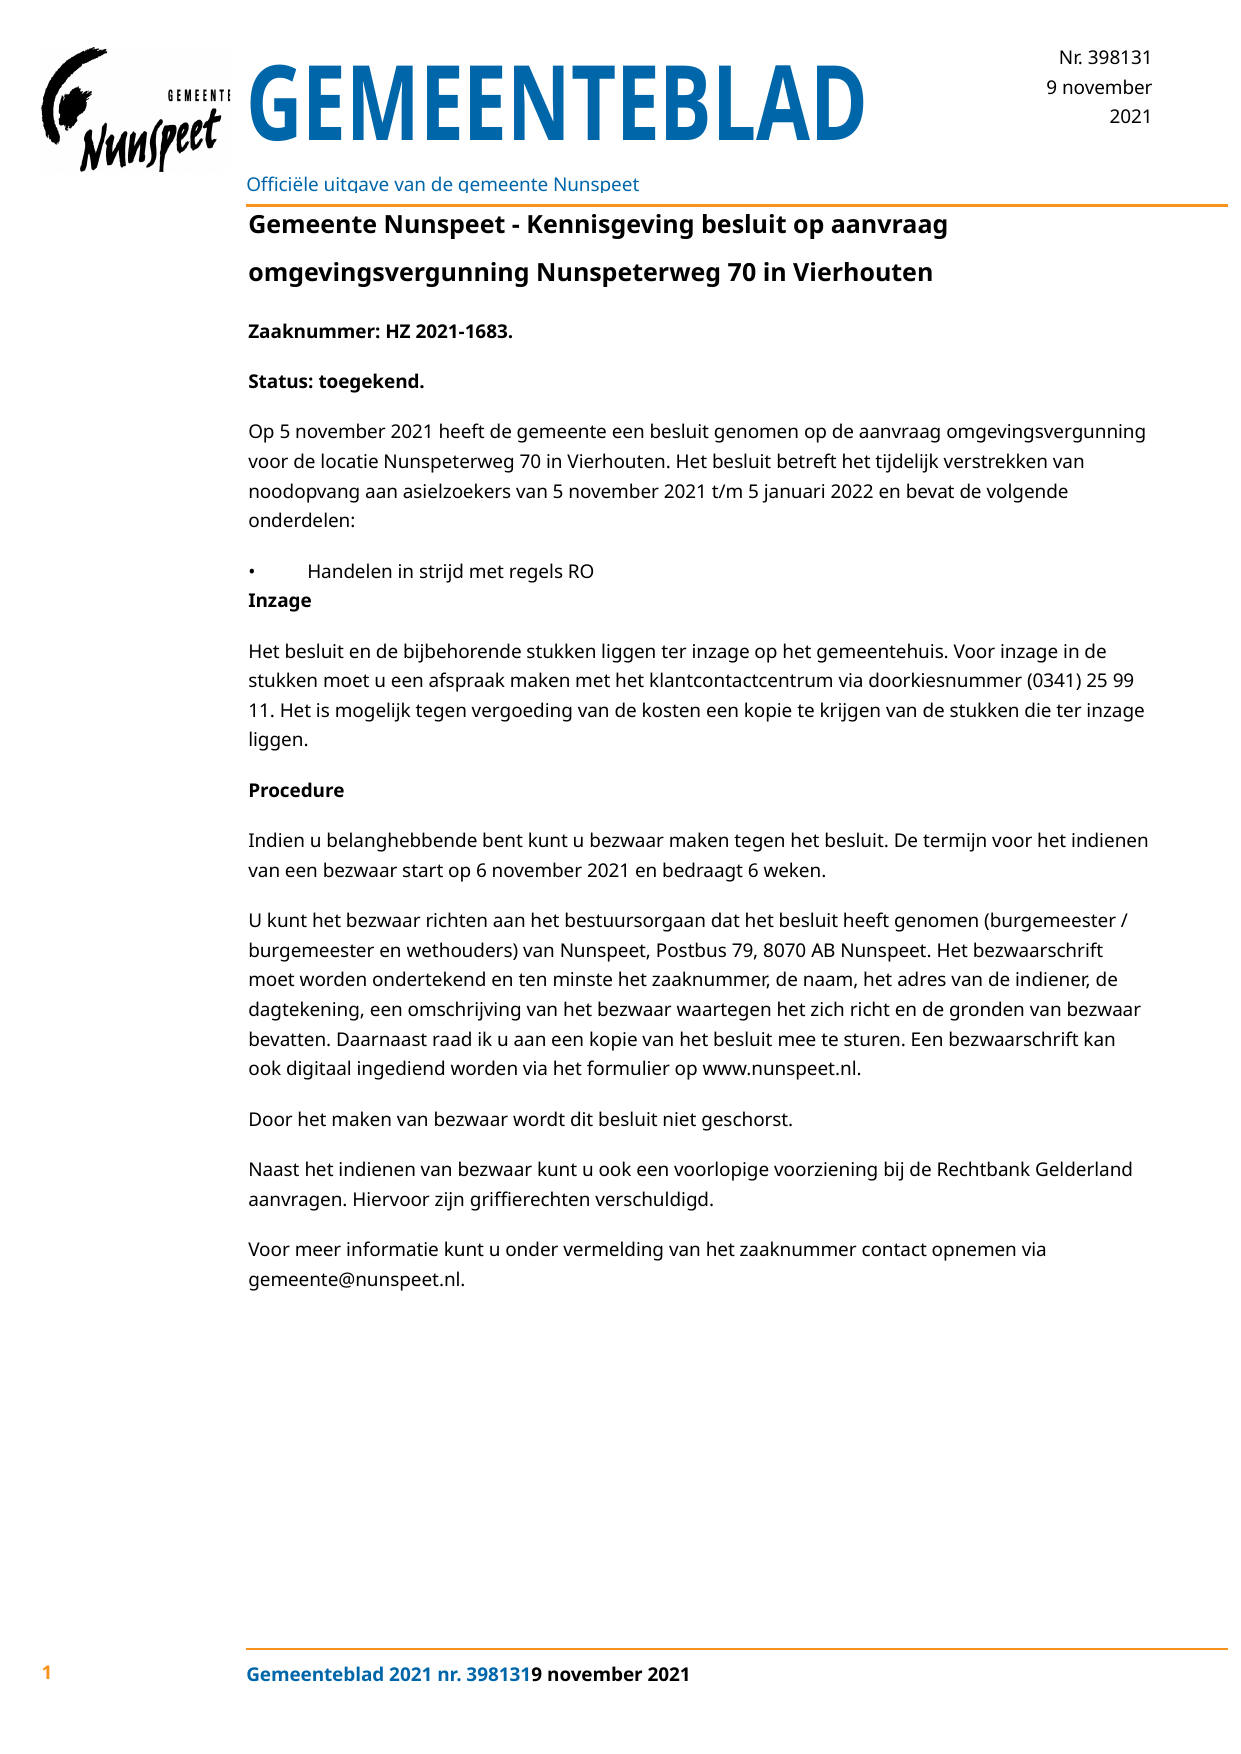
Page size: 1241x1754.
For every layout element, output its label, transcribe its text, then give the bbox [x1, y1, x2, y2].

picture [41, 47, 231, 172]
text Gemeente Nunspeet - Kennisgeving besluit op aanvraag omgevingsvergunning Nunspeterweg 70 in Vierhouten [248, 207, 1152, 288]
text Op 5 november 2021 heeft de gemeente een besluit genomen op de aanvraag omgevingsvergunning voor de locatie Nunspeterweg 70 in Vierhouten. Het besluit betreft het tijdelijk verstrekken van noodopvang aan asielzoekers van 5 november 2021 t/m 5 januari 2022 en bevat de volgende onderdelen: [248, 419, 1152, 533]
text Status: toegekend. [248, 368, 1152, 394]
text Indien u belanghebbende bent kunt u bezwaar maken tegen het besluit. De termijn voor het indienen van een bezwaar start op 6 november 2021 en bedraagt 6 weken. [248, 827, 1152, 883]
text Inzage [248, 587, 1152, 613]
text Voor meer informatie kunt u onder vermelding van het zaaknummer contact opnemen via gemeente@nunspeet.nl. [248, 1236, 1152, 1292]
text Zaaknummer: HZ 2021-1683. [248, 318, 1152, 344]
text Procedure [248, 777, 1152, 803]
text U kunt het bezwaar richten aan het bestuursorgaan dat het besluit heeft genomen (burgemeester / burgemeester en wethouders) van Nunspeet, Postbus 79, 8070 AB Nunspeet. Het bezwaarschrift moet worden ondertekend en ten minste het zaaknummer, de naam, het adres van de indiener, de dagtekening, een omschrijving van het bezwaar waartegen het zich richt en de gronden van bezwaar bevatten. Daarnaast raad ik u aan een kopie van het besluit mee te sturen. Een bezwaarschrift kan ook digitaal ingediend worden via het formulier op www.nunspeet.nl. [248, 907, 1152, 1081]
list Handelen in strijd met regels RO [248, 558, 1152, 584]
text Het besluit en de bijbehorende stukken liggen ter inzage op het gemeentehuis. Voor inzage in de stukken moet u een afspraak maken met het klantcontactcentrum via doorkiesnummer (0341) 25 99 11. Het is mogelijk tegen vergoeding van de kosten een kopie te krijgen van de stukken die ter inzage liggen. [248, 638, 1152, 752]
text Naast het indienen van bezwaar kunt u ook een voorlopige voorziening bij de Rechtbank Gelderland aanvragen. Hiervoor zijn griffierechten verschuldigd. [248, 1156, 1152, 1212]
text Door het maken van bezwaar wordt dit besluit niet geschorst. [248, 1106, 1152, 1132]
